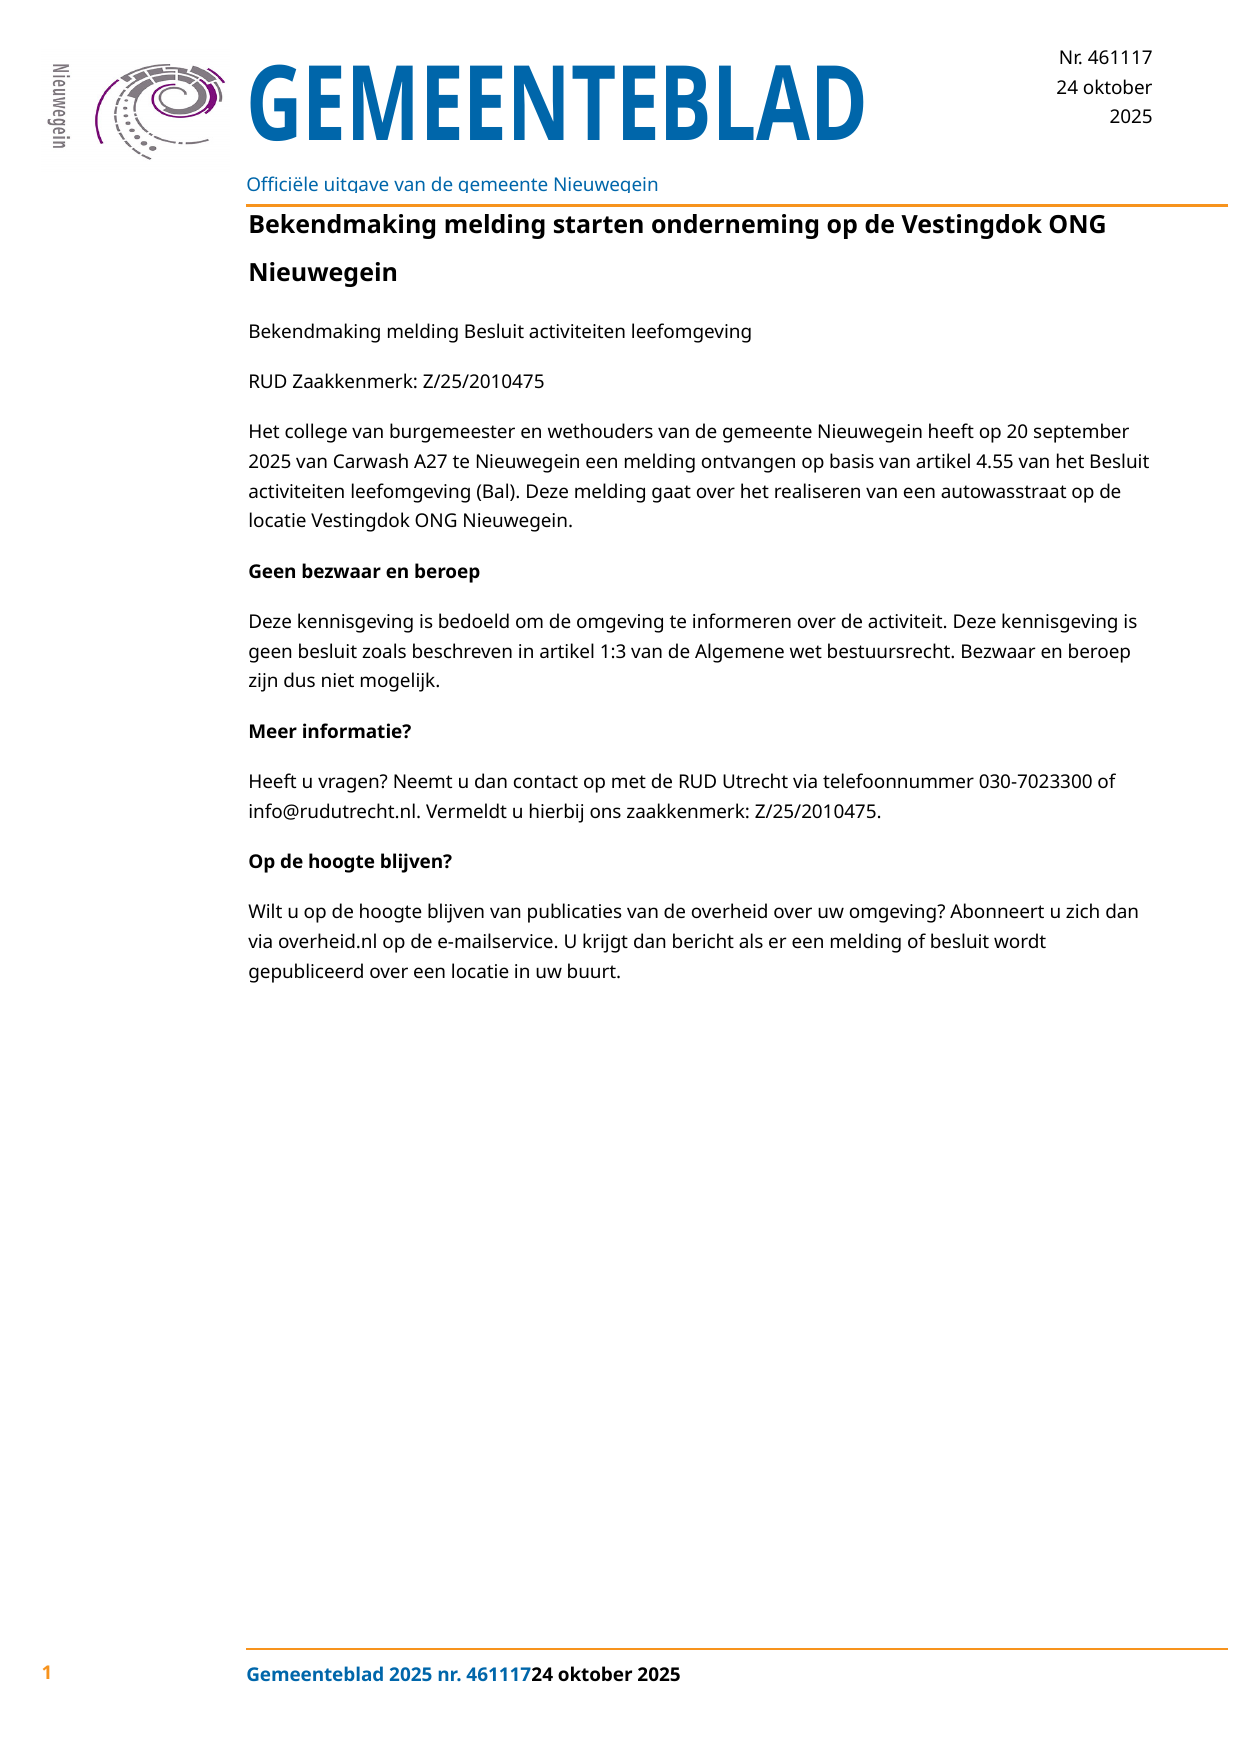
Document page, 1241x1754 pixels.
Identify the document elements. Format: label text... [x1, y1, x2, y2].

picture [41, 47, 231, 172]
text Bekendmaking melding starten onderneming op de Vestingdok ONG Nieuwegein [248, 207, 1152, 288]
text Meer informatie? [248, 718, 1152, 744]
text Bekendmaking melding Besluit activiteiten leefomgeving [248, 318, 1152, 344]
text Geen bezwaar en beroep [248, 558, 1152, 584]
text RUD Zaakkenmerk: Z/25/2010475 [248, 368, 1152, 394]
text Heeft u vragen? Neemt u dan contact op met de RUD Utrecht via telefoonnummer 030-7023300 of info@rudutrecht.nl. Vermeldt u hierbij ons zaakkenmerk: Z/25/2010475. [248, 768, 1152, 824]
text Wilt u op de hoogte blijven van publicaties van de overheid over uw omgeving? Abonneert u zich dan via overheid.nl op de e-mailservice. U krijgt dan bericht als er een melding of besluit wordt gepubliceerd over een locatie in uw buurt. [248, 899, 1152, 984]
text Op de hoogte blijven? [248, 848, 1152, 874]
text Het college van burgemeester en wethouders van de gemeente Nieuwegein heeft op 20 september 2025 van Carwash A27 te Nieuwegein een melding ontvangen op basis van artikel 4.55 van het Besluit activiteiten leefomgeving (Bal). Deze melding gaat over het realiseren van een autowasstraat op de locatie Vestingdok ONG Nieuwegein. [248, 419, 1152, 533]
text Deze kennisgeving is bedoeld om de omgeving te informeren over de activiteit. Deze kennisgeving is geen besluit zoals beschreven in artikel 1:3 van de Algemene wet bestuursrecht. Bezwaar en beroep zijn dus niet mogelijk. [248, 608, 1152, 693]
